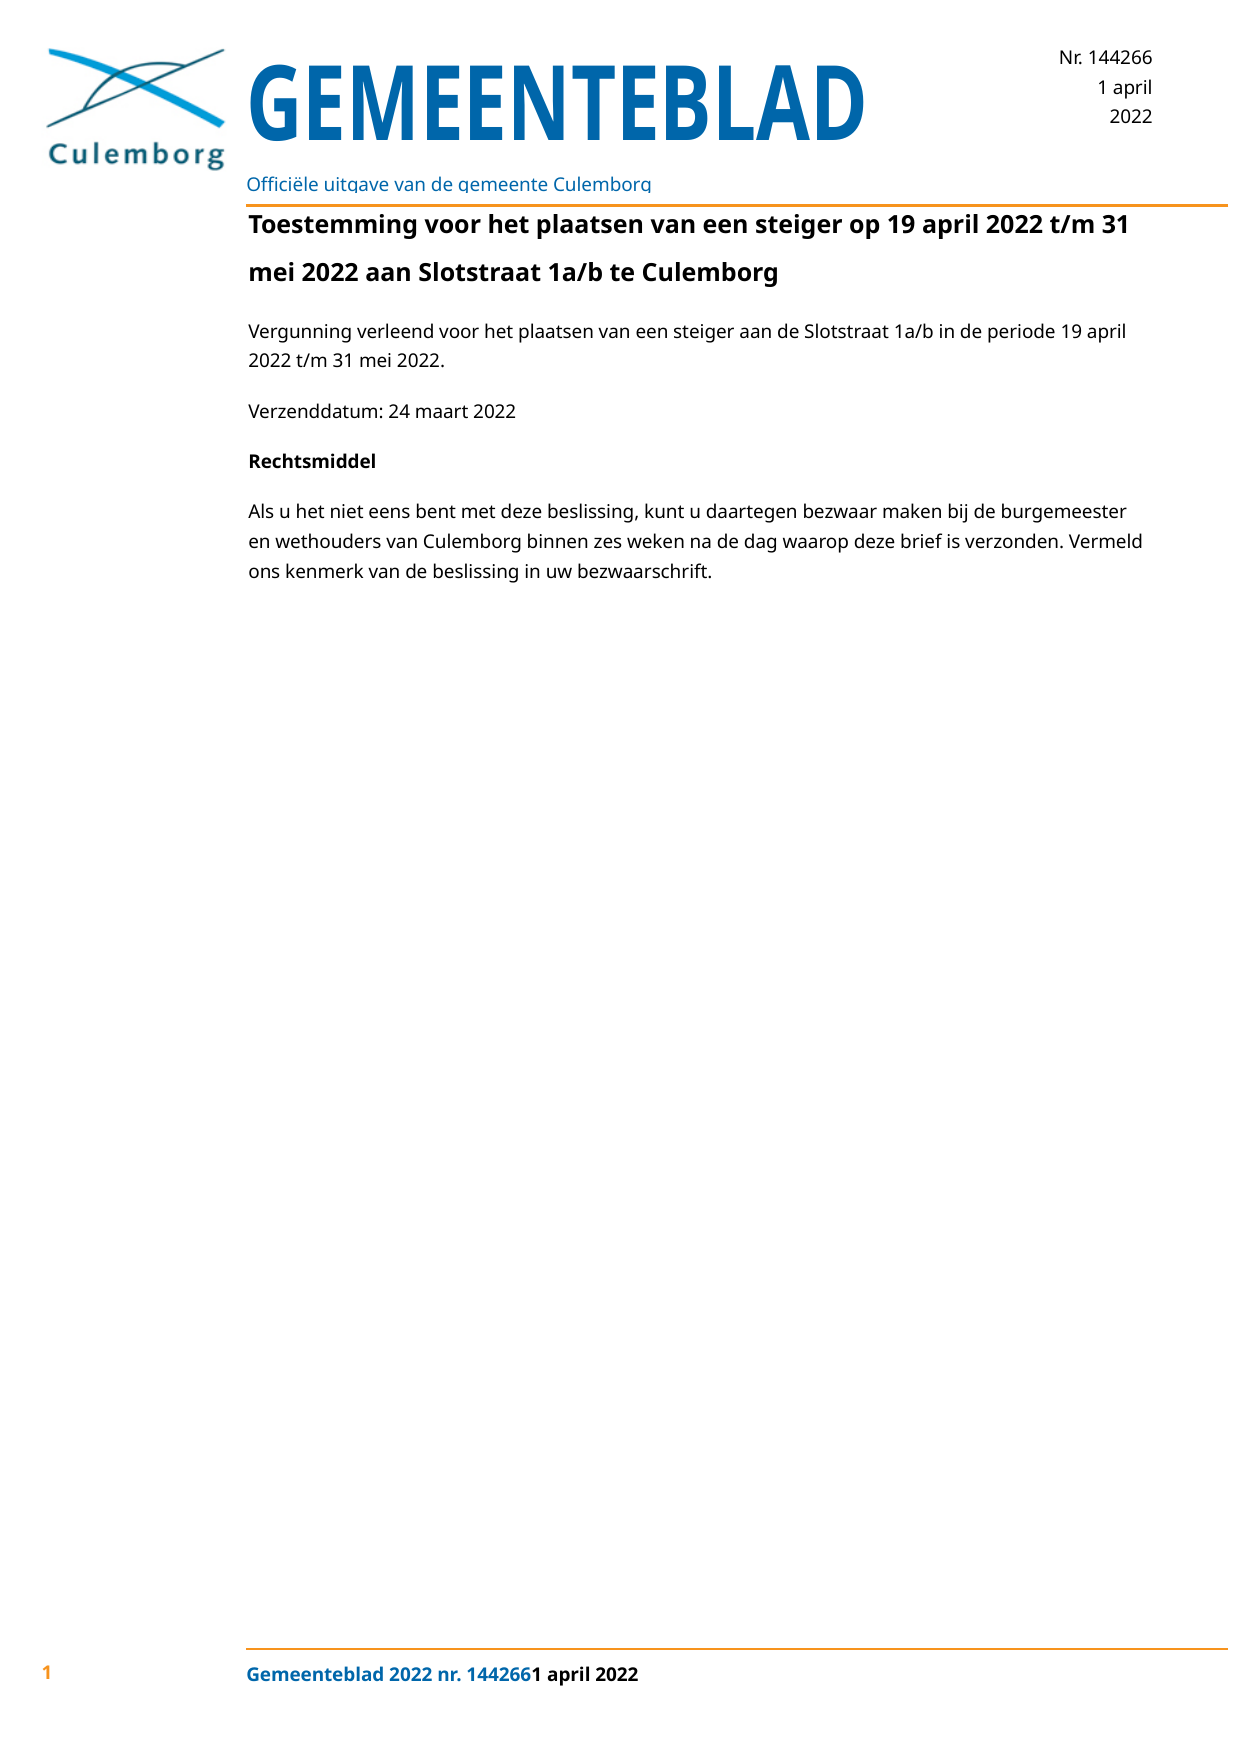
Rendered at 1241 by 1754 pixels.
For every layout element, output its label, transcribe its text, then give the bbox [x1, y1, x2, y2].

text Verzenddatum: 24 maart 2022 [248, 398, 1152, 424]
text Als u het niet eens bent met deze beslissing, kunt u daartegen bezwaar maken bij de burgemeester en wethouders van Culemborg binnen zes weken na de dag waarop deze brief is verzonden. Vermeld ons kenmerk van de beslissing in uw bezwaarschrift. [248, 499, 1152, 584]
text Vergunning verleend voor het plaatsen van een steiger aan de Slotstraat 1a/b in de periode 19 april 2022 t/m 31 mei 2022. [248, 318, 1152, 373]
text Toestemming voor het plaatsen van een steiger op 19 april 2022 t/m 31 mei 2022 aan Slotstraat 1a/b te Culemborg [248, 207, 1152, 288]
text Rechtsmiddel [248, 448, 1152, 474]
picture [41, 47, 231, 172]
